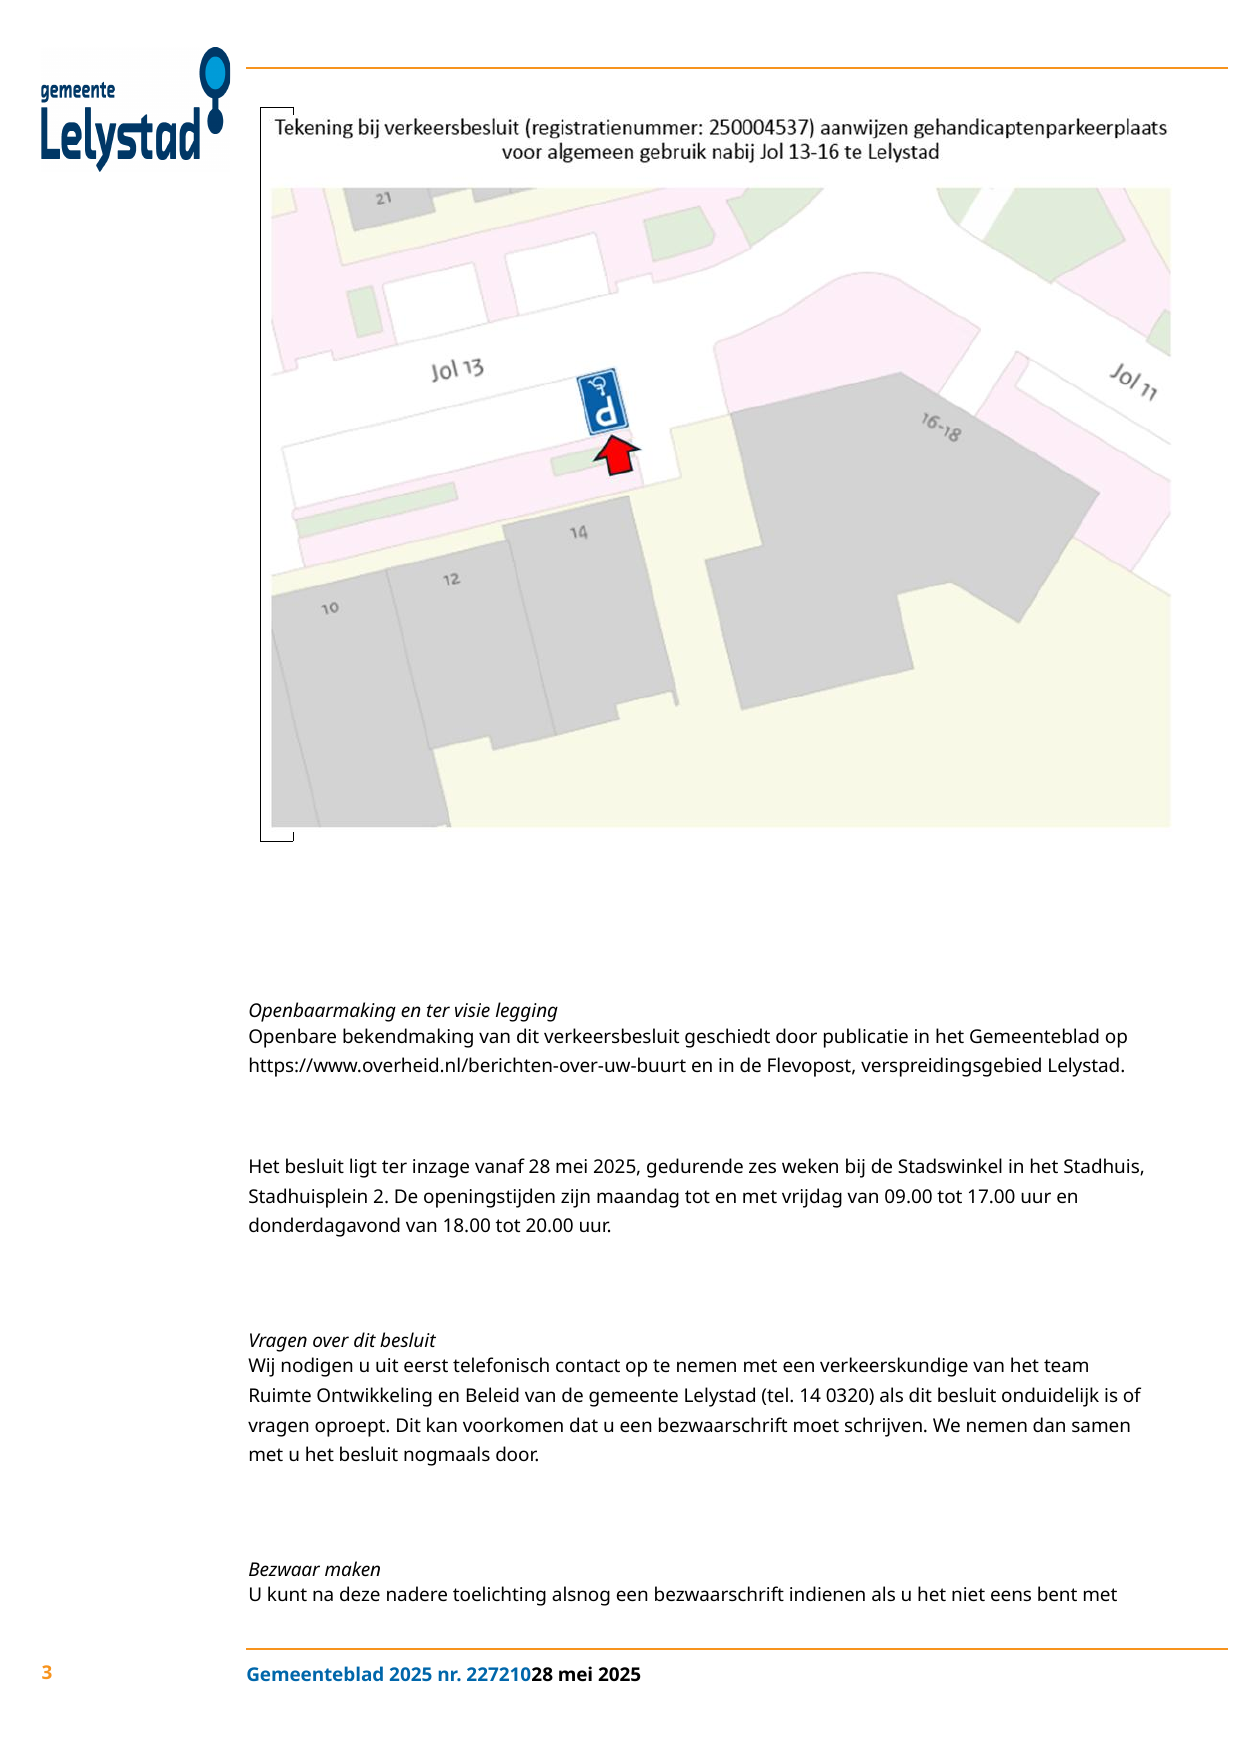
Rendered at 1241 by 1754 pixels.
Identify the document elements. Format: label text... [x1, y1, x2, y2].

text Wij nodigen u uit eerst telefonisch contact op te nemen met een verkeerskundige van het team Ruimte Ontwikkeling en Beleid van de gemeente Lelystad (tel. 14 0320) als dit besluit onduidelijk is of vragen oproept. Dit kan voorkomen dat u een bezwaarschrift moet schrijven. We nemen dan samen met u het besluit nogmaals door. [248, 1353, 1152, 1467]
picture [41, 47, 231, 172]
picture [268, 115, 1173, 832]
text Het besluit ligt ter inzage vanaf 28 mei 2025, gedurende zes weken bij de Stadswinkel in het Stadhuis, Stadhuisplein 2. De openingstijden zijn maandag tot en met vrijdag van 09.00 tot 17.00 uur en donderdagavond van 18.00 tot 20.00 uur. [248, 1153, 1152, 1238]
text Vragen over dit besluit [248, 1327, 1152, 1353]
text U kunt na deze nadere toelichting alsnog een bezwaarschrift indienen als u het niet eens bent met [248, 1581, 1152, 1607]
text Bezwaar maken [248, 1556, 1152, 1581]
text Openbaarmaking en ter visie legging [248, 997, 1152, 1023]
text Openbare bekendmaking van dit verkeersbesluit geschiedt door publicatie in het Gemeenteblad op https://www.overheid.nl/berichten-over-uw-buurt en in de Flevopost, verspreidingsgebied Lelystad. [248, 1023, 1152, 1078]
